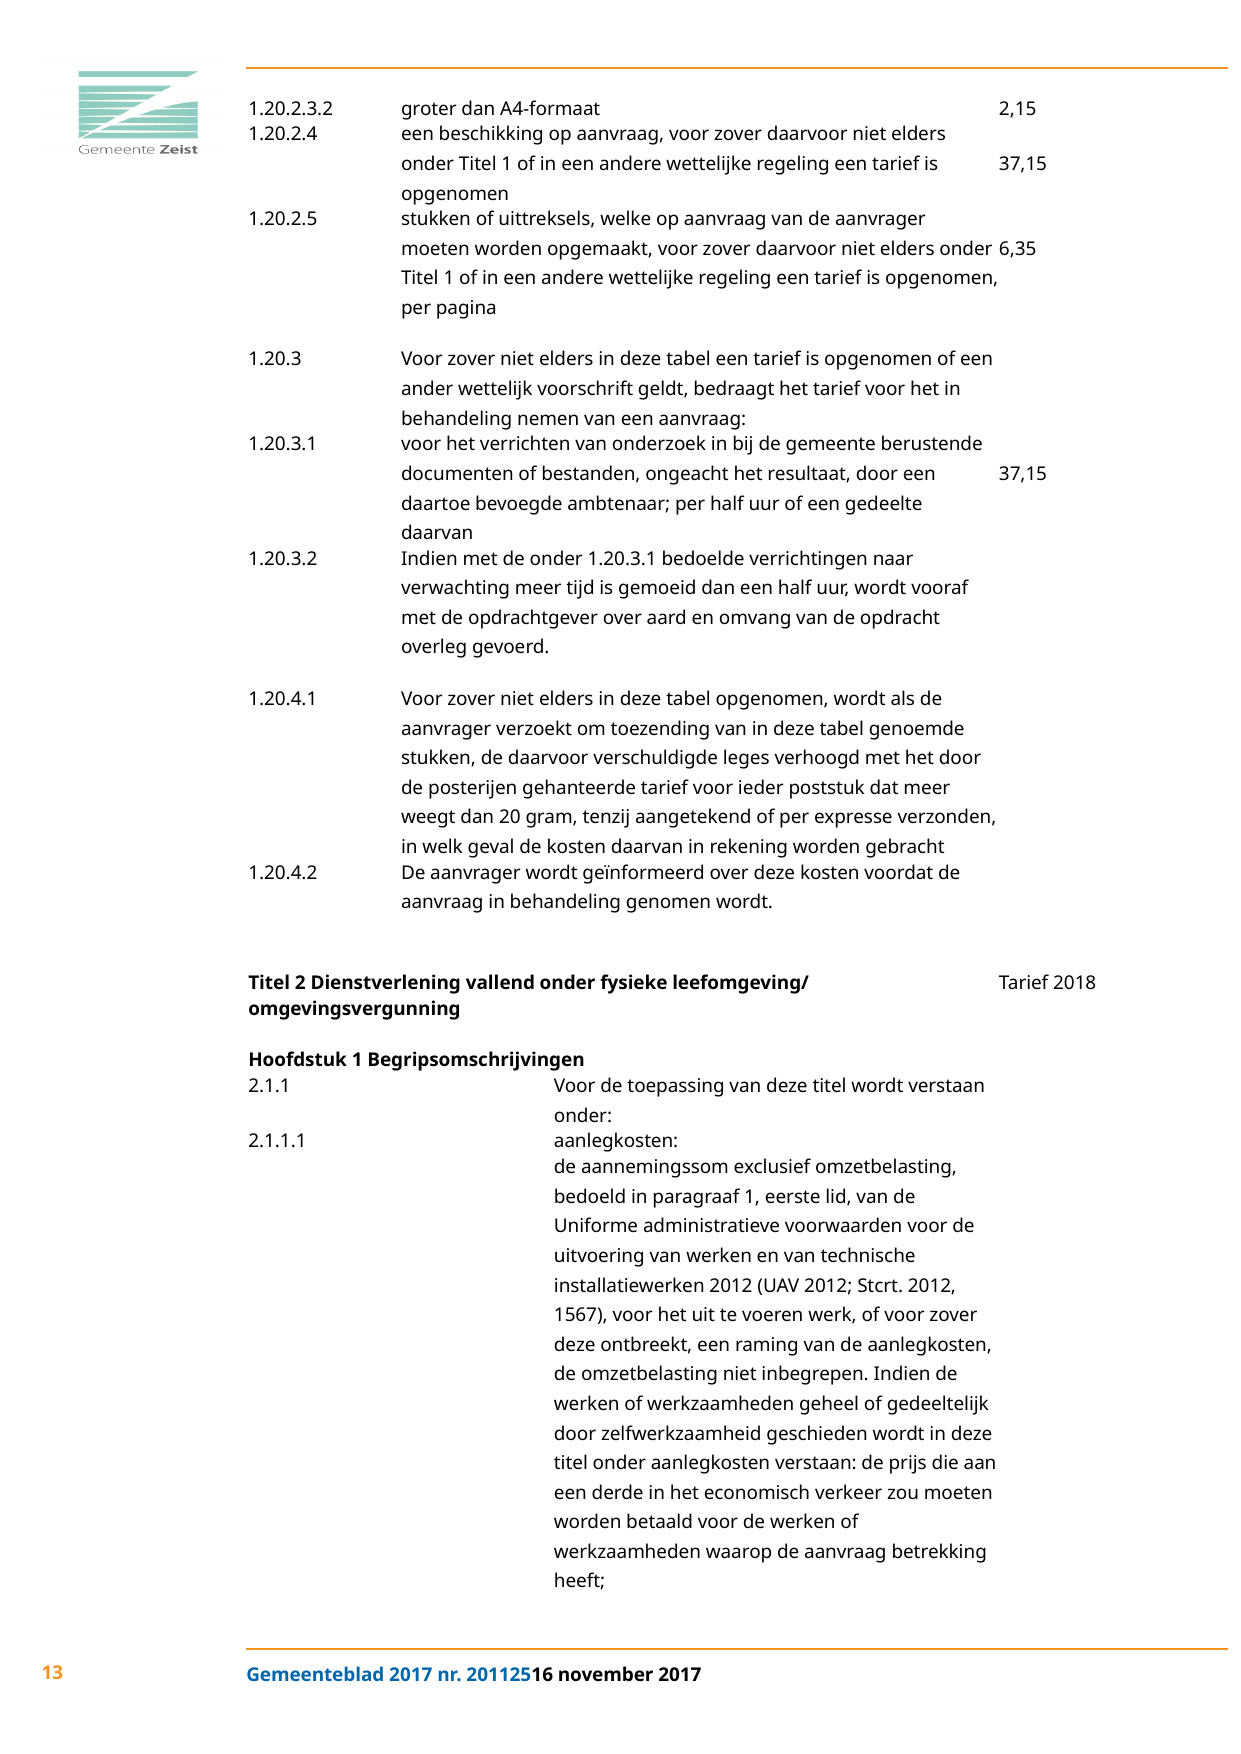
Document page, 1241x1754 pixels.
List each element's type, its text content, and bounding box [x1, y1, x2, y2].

table_cell stukken of uittreksels, welke op aanvraag van de aanvrager moeten worden opgemaakt, voor zover daarvoor niet elders onder Titel 1 of in een andere wettelijke regeling een tarief is opgenomen, per pagina [401, 205, 999, 320]
table_cell [999, 859, 1152, 944]
table_cell [999, 1154, 1152, 1593]
table_cell groter dan A4-formaat [401, 95, 999, 121]
table_cell 1.20.3 [248, 346, 401, 431]
table_cell De aanvrager wordt geïnformeerd over deze kosten voordat de aanvraag in behandeling genomen wordt. [401, 859, 999, 944]
picture [41, 47, 231, 172]
table_cell [401, 944, 999, 969]
table_cell [999, 685, 1152, 859]
table_cell de aannemingssom exclusief omzetbelasting, bedoeld in paragraaf 1, eerste lid, van de Uniforme administratieve voorwaarden voor de uitvoering van werken en van technische installatiewerken 2012 (UAV 2012; Stcrt. 2012, 1567), voor het uit te voeren werk, of voor zover deze ontbreekt, een raming van de aanlegkosten, de omzetbelasting niet inbegrepen. Indien de werken of werkzaamheden geheel of gedeeltelijk door zelfwerkzaamheid geschieden wordt in deze titel onder aanlegkosten verstaan: de prijs die aan een derde in het economisch verkeer zou moeten worden betaald voor de werken of werkzaamheden waarop de aanvraag betrekking heeft; [554, 1154, 999, 1593]
table_cell [999, 995, 1152, 1021]
table_cell [999, 1128, 1152, 1153]
table_cell een beschikking op aanvraag, voor zover daarvoor niet elders onder Titel 1 of in een andere wettelijke regeling een tarief is opgenomen [401, 121, 999, 205]
table_cell [999, 660, 1152, 685]
table_cell [999, 944, 1152, 969]
table_cell 2.1.1.1 [248, 1128, 554, 1153]
table_cell [999, 1073, 1152, 1128]
table_cell Voor de toepassing van deze titel wordt verstaan onder: [554, 1073, 999, 1128]
table_cell [248, 1154, 554, 1593]
table_cell 1.20.2.5 [248, 205, 401, 320]
table_cell [999, 320, 1152, 346]
table_cell [401, 660, 999, 685]
table_cell aanlegkosten: [554, 1128, 999, 1153]
table_cell [248, 1021, 554, 1047]
table_cell [248, 660, 401, 685]
table_cell omgevingsvergunning [248, 995, 999, 1021]
table_cell [554, 1021, 999, 1047]
table_cell [999, 1021, 1152, 1047]
table_cell 2,15 [999, 95, 1152, 121]
table_cell 2.1.1 [248, 1073, 554, 1128]
table_cell voor het verrichten van onderzoek in bij de gemeente berustende documenten of bestanden, ongeacht het resultaat, door een daartoe bevoegde ambtenaar; per half uur of een gedeelte daarvan [401, 431, 999, 545]
table_cell 1.20.2.3.2 [248, 95, 401, 121]
table_cell [999, 1047, 1152, 1072]
table_cell 1.20.2.4 [248, 121, 401, 205]
table_cell Titel 2 Dienstverlening vallend onder fysieke leefomgeving/ [248, 970, 999, 995]
table_cell 37,15 [999, 431, 1152, 545]
table_cell Hoofdstuk 1 Begripsomschrijvingen [248, 1047, 999, 1072]
table_cell [999, 346, 1152, 431]
table_cell 1.20.4.1 [248, 685, 401, 859]
table_cell [401, 320, 999, 346]
table_cell 1.20.4.2 [248, 859, 401, 944]
table_cell [248, 944, 401, 969]
table_cell Tarief 2018 [999, 970, 1152, 995]
table_cell Voor zover niet elders in deze tabel een tarief is opgenomen of een ander wettelijk voorschrift geldt, bedraagt het tarief voor het in behandeling nemen van een aanvraag: [401, 346, 999, 431]
table_cell [248, 320, 401, 346]
table_cell Indien met de onder 1.20.3.1 bedoelde verrichtingen naar verwachting meer tijd is gemoeid dan een half uur, wordt vooraf met de opdrachtgever over aard en omvang van de opdracht overleg gevoerd. [401, 545, 999, 659]
table_cell 1.20.3.2 [248, 545, 401, 659]
table_cell 1.20.3.1 [248, 431, 401, 545]
table_cell [999, 545, 1152, 659]
table_cell 6,35 [999, 205, 1152, 320]
table_cell 37,15 [999, 121, 1152, 205]
table_cell Voor zover niet elders in deze tabel opgenomen, wordt als de aanvrager verzoekt om toezending van in deze tabel genoemde stukken, de daarvoor verschuldigde leges verhoogd met het door de posterijen gehanteerde tarief voor ieder poststuk dat meer weegt dan 20 gram, tenzij aangetekend of per expresse verzonden, in welk geval de kosten daarvan in rekening worden gebracht [401, 685, 999, 859]
